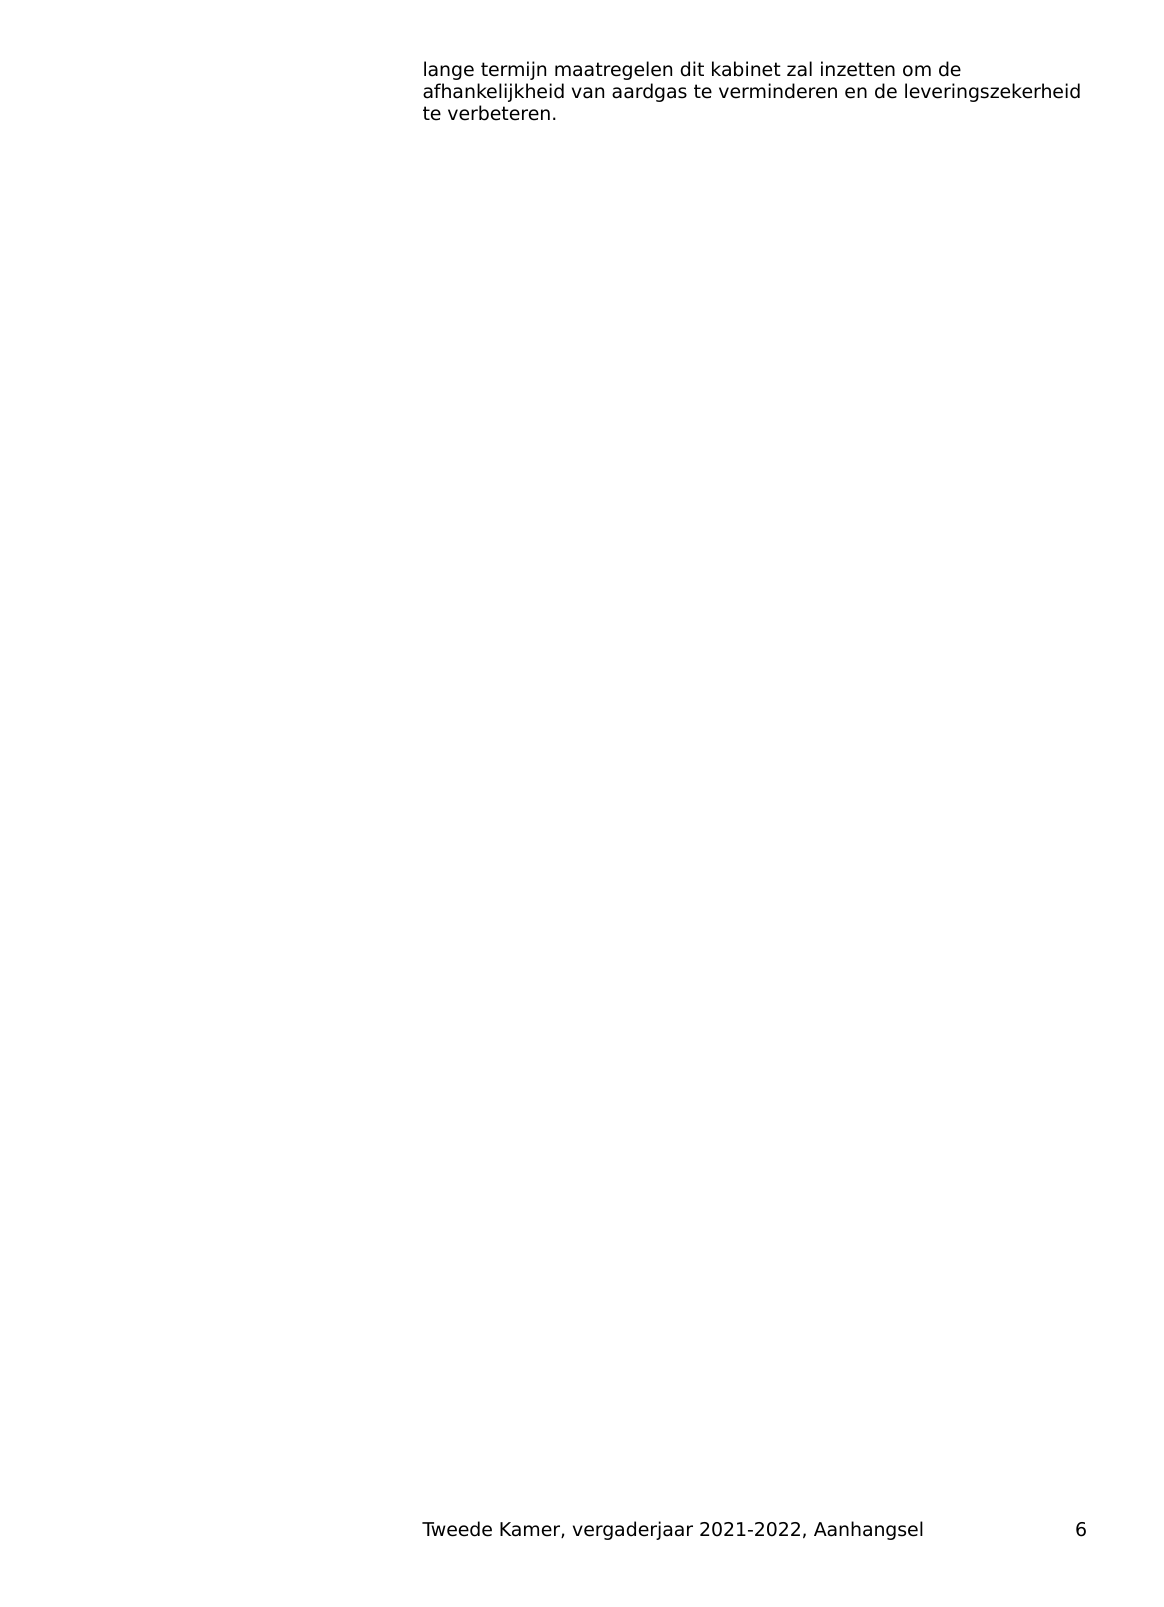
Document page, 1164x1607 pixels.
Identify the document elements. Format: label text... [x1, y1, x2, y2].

text lange termijn maatregelen dit kabinet zal inzetten om de afhankelijkheid van aardgas te verminderen en de leveringszekerheid te verbeteren. [422, 59, 1087, 125]
